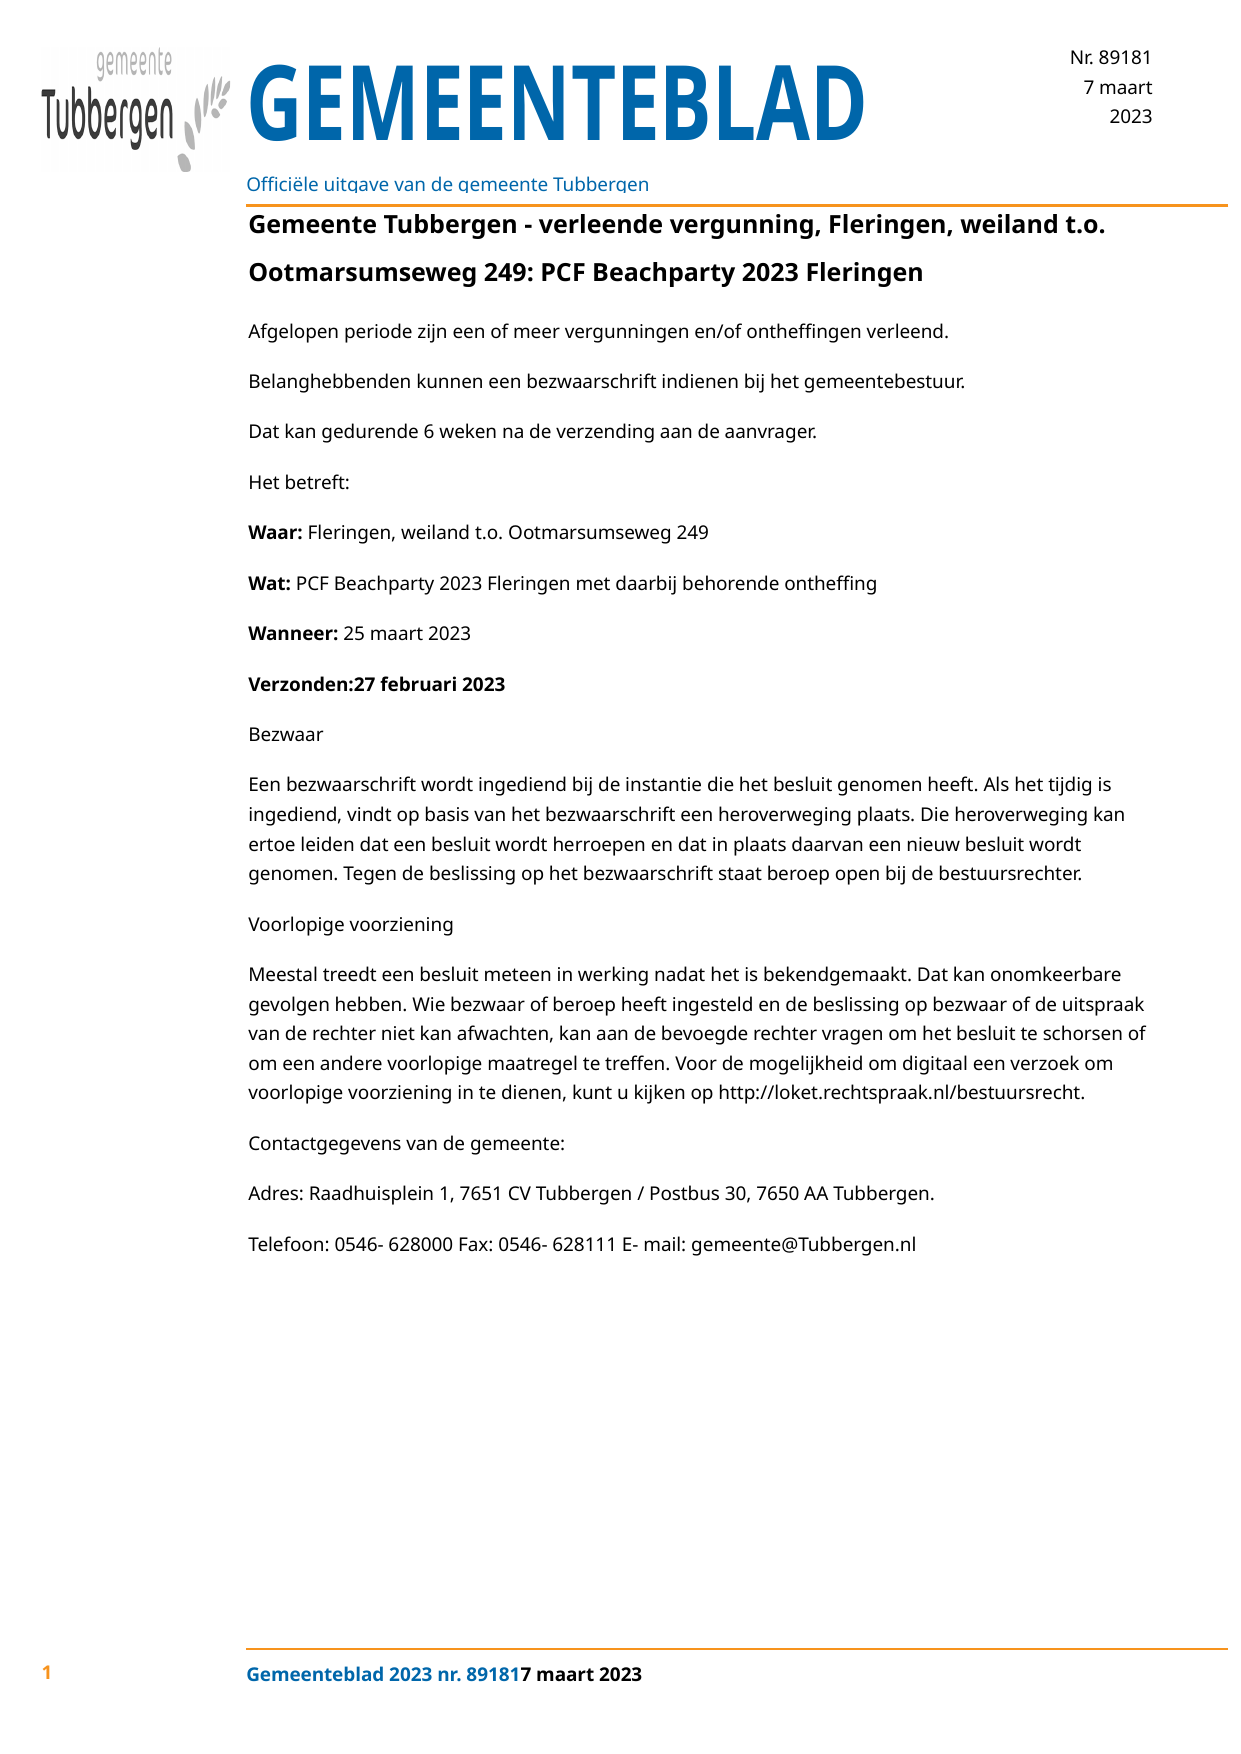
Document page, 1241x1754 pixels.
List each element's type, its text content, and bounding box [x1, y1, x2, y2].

text Belanghebbenden kunnen een bezwaarschrift indienen bij het gemeentebestuur. [248, 368, 1152, 394]
text Verzonden:27 februari 2023 [248, 671, 1152, 697]
text Afgelopen periode zijn een of meer vergunningen en/of ontheffingen verleend. [248, 318, 1152, 344]
text Wat: PCF Beachparty 2023 Fleringen met daarbij behorende ontheffing [248, 570, 1152, 596]
text Een bezwaarschrift wordt ingediend bij de instantie die het besluit genomen heeft. Als het tijdig is ingediend, vindt op basis van het bezwaarschrift een heroverweging plaats. Die heroverweging kan ertoe leiden dat een besluit wordt herroepen en dat in plaats daarvan een nieuw besluit wordt genomen. Tegen de beslissing op het bezwaarschrift staat beroep open bij de bestuursrechter. [248, 772, 1152, 886]
text Gemeente Tubbergen - verleende vergunning, Fleringen, weiland t.o. Ootmarsumseweg 249: PCF Beachparty 2023 Fleringen [248, 207, 1152, 288]
text Contactgegevens van de gemeente: [248, 1130, 1152, 1156]
text Adres: Raadhuisplein 1, 7651 CV Tubbergen / Postbus 30, 7650 AA Tubbergen. [248, 1180, 1152, 1206]
text Wanneer: 25 maart 2023 [248, 620, 1152, 646]
text Dat kan gedurende 6 weken na de verzending aan de aanvrager. [248, 419, 1152, 444]
text Meestal treedt een besluit meteen in werking nadat het is bekendgemaakt. Dat kan onomkeerbare gevolgen hebben. Wie bezwaar of beroep heeft ingesteld en de beslissing op bezwaar of de uitspraak van de rechter niet kan afwachten, kan aan de bevoegde rechter vragen om het besluit te schorsen of om een andere voorlopige maatregel te treffen. Voor de mogelijkheid om digitaal een verzoek om voorlopige voorziening in te dienen, kunt u kijken op http://loket.rechtspraak.nl/bestuursrecht. [248, 961, 1152, 1105]
text Telefoon: 0546- 628000 Fax: 0546- 628111 E- mail: gemeente@Tubbergen.nl [248, 1231, 1152, 1257]
text Bezwaar [248, 721, 1152, 747]
text Voorlopige voorziening [248, 911, 1152, 937]
text Waar: Fleringen, weiland t.o. Ootmarsumseweg 249 [248, 519, 1152, 545]
picture [41, 47, 231, 172]
text Het betreft: [248, 469, 1152, 495]
